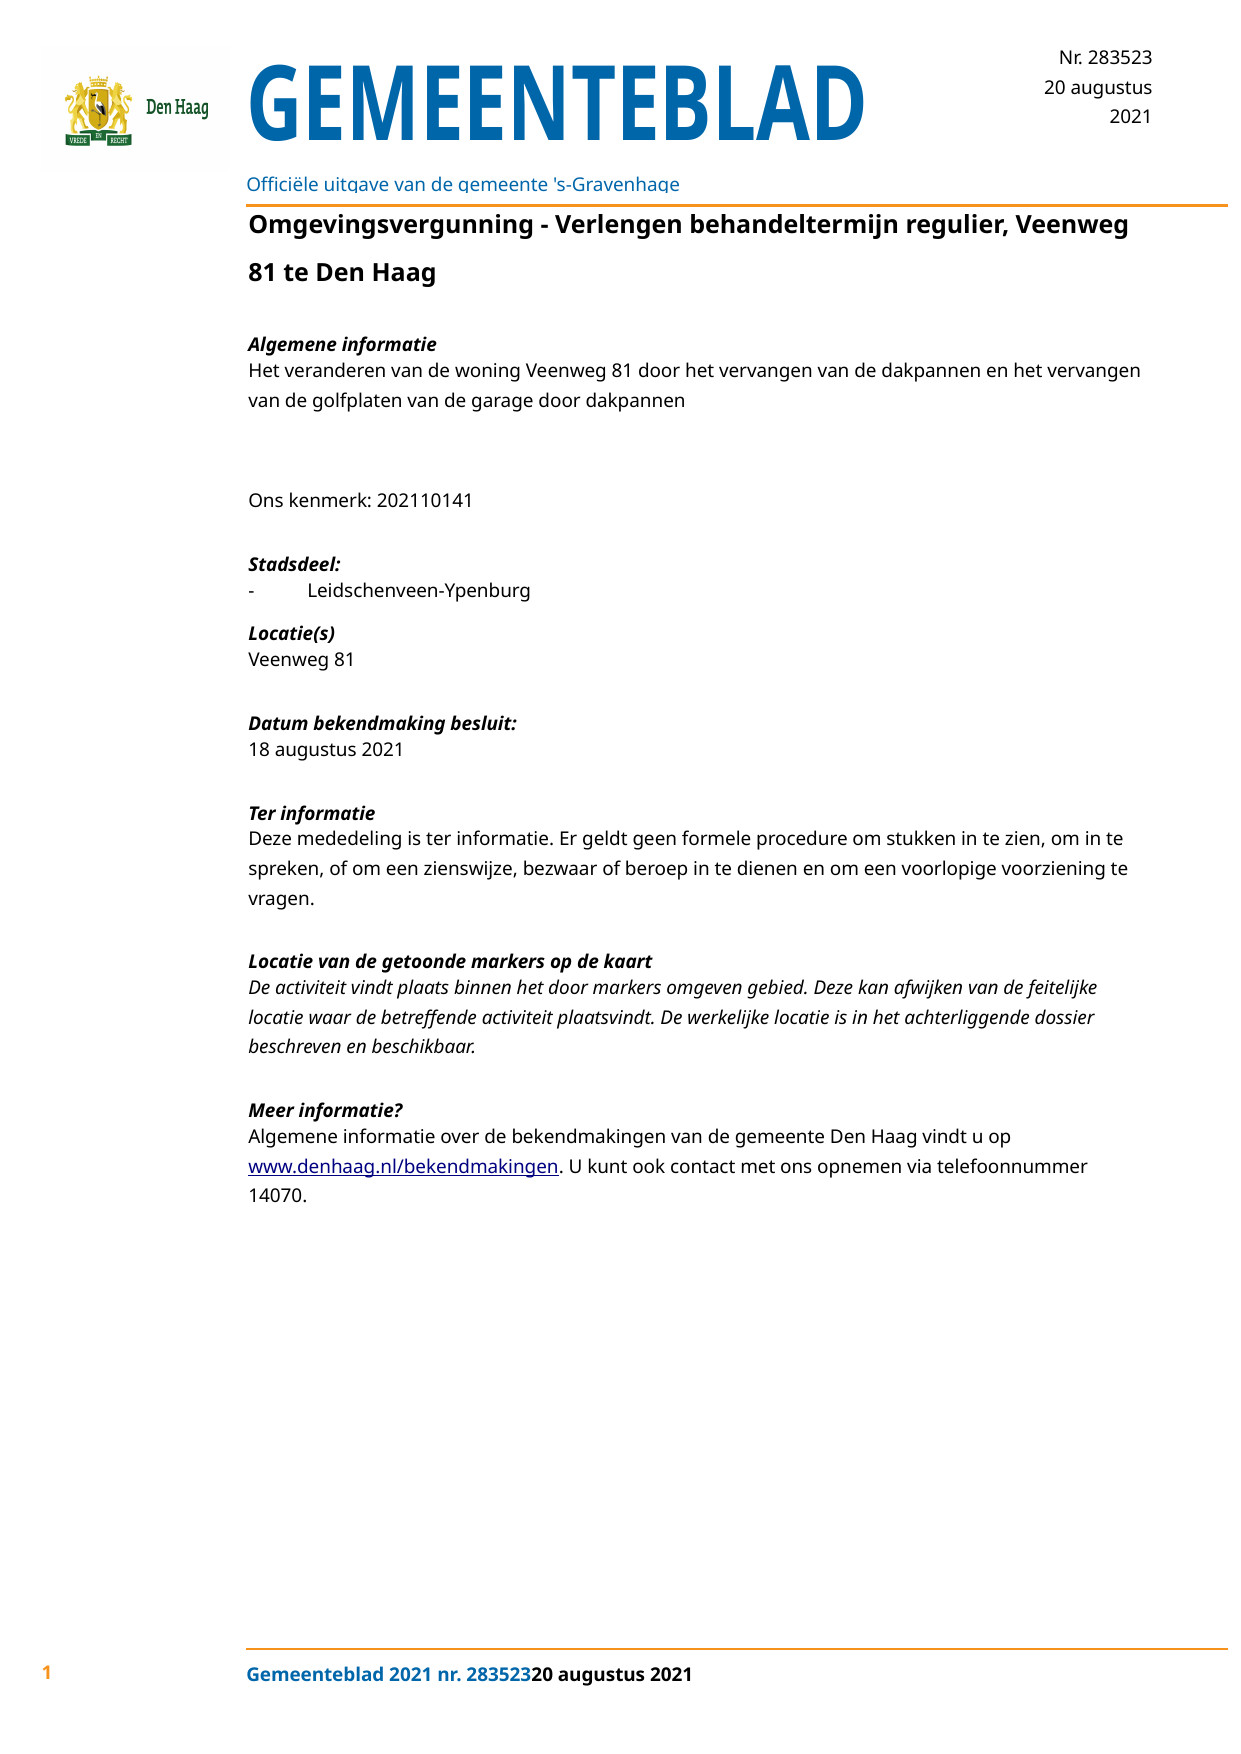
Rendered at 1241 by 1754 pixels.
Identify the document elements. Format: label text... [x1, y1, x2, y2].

picture [41, 47, 231, 172]
text Meer informatie? [248, 1097, 1152, 1123]
text Locatie van de getoonde markers op de kaart [248, 949, 1152, 974]
text Ter informatie [248, 800, 1152, 826]
text Datum bekendmaking besluit: [248, 710, 1152, 736]
text Ons kenmerk: 202110141 [248, 488, 1152, 513]
text Het veranderen van de woning Veenweg 81 door het vervangen van de dakpannen en het vervangen van de golfplaten van de garage door dakpannen [248, 357, 1152, 412]
text Stadsdeel: [248, 552, 1152, 577]
text Omgevingsvergunning - Verlengen behandeltermijn regulier, Veenweg 81 te Den Haag [248, 207, 1152, 288]
text Algemene informatie over de bekendmakingen van de gemeente Den Haag vindt u op www.denhaag.nl/bekendmakingen. U kunt ook contact met ons opnemen via telefoonnummer 14070. [248, 1123, 1152, 1208]
list Leidschenveen-Ypenburg [248, 577, 1152, 603]
text De activiteit vindt plaats binnen het door markers omgeven gebied. Deze kan afwijken van de feitelijke locatie waar de betreffende activiteit plaatsvindt. De werkelijke locatie is in het achterliggende dossier beschreven en beschikbaar. [248, 974, 1152, 1059]
text Locatie(s) [248, 620, 1152, 646]
text 18 augustus 2021 [248, 736, 1152, 762]
text Algemene informatie [248, 331, 1152, 357]
text Veenweg 81 [248, 646, 1152, 672]
text Deze mededeling is ter informatie. Er geldt geen formele procedure om stukken in te zien, om in te spreken, of om een zienswijze, bezwaar of beroep in te dienen en om een voorlopige voorziening te vragen. [248, 826, 1152, 910]
